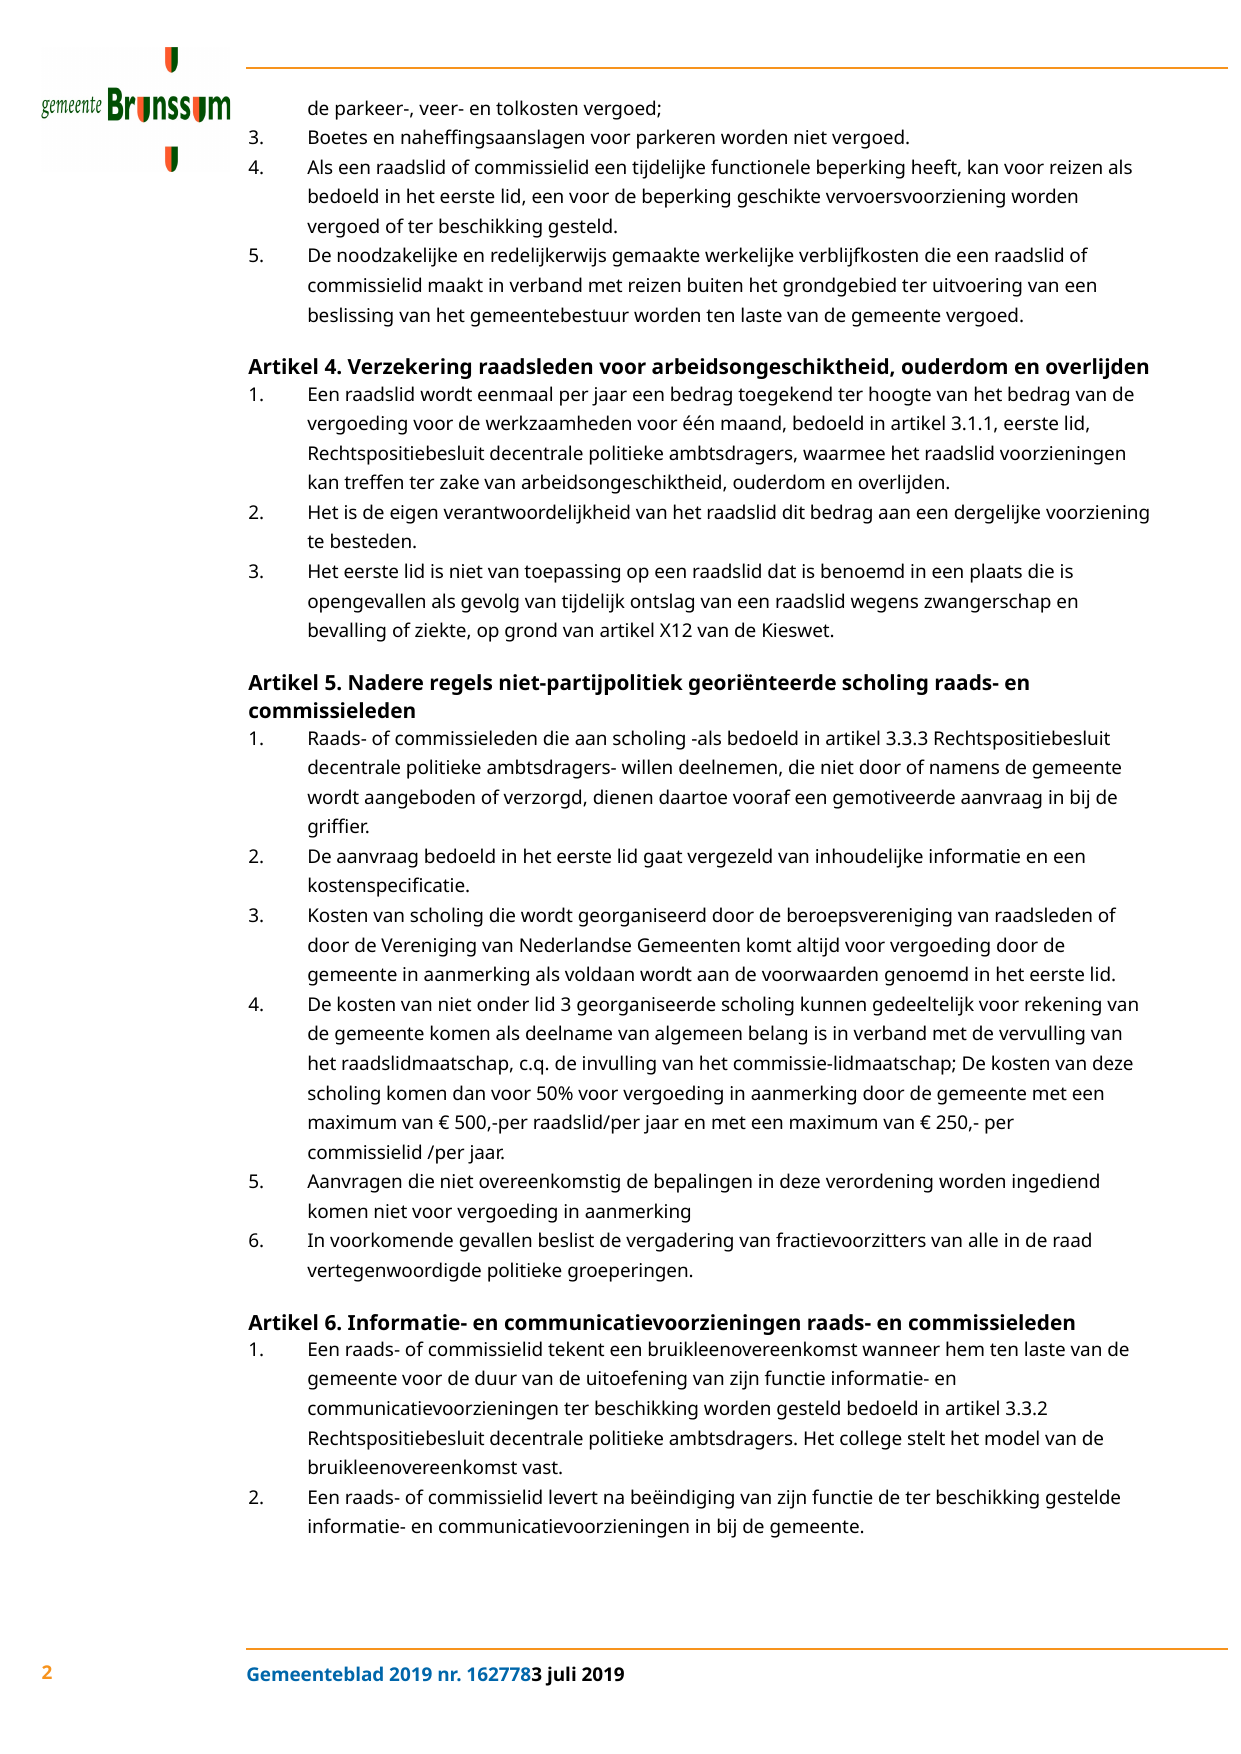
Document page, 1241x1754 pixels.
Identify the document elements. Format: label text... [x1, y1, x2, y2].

picture [41, 47, 231, 172]
list Kosten van scholing die wordt georganiseerd door de beroepsvereniging van raadsleden of door de Vereniging van Nederlandse Gemeenten komt altijd voor vergoeding door de gemeente in aanmerking als voldaan wordt aan de voorwaarden genoemd in het eerste lid. [248, 902, 1152, 987]
list Aanvragen die niet overeenkomstig de bepalingen in deze verordening worden ingediend komen niet voor vergoeding in aanmerking [248, 1168, 1152, 1224]
list De noodzakelijke en redelijkerwijs gemaakte werkelijke verblijfkosten die een raadslid of commissielid maakt in verband met reizen buiten het grondgebied ter uitvoering van een beslissing van het gemeentebestuur worden ten laste van de gemeente vergoed. [248, 243, 1152, 328]
list Als een raadslid of commissielid een tijdelijke functionele beperking heeft, kan voor reizen als bedoeld in het eerste lid, een voor de beperking geschikte vervoersvoorziening worden vergoed of ter beschikking gesteld. [248, 154, 1152, 239]
list De kosten van niet onder lid 3 georganiseerde scholing kunnen gedeeltelijk voor rekening van de gemeente komen als deelname van algemeen belang is in verband met de vervulling van het raadslidmaatschap, c.q. de invulling van het commissie-lidmaatschap; De kosten van deze scholing komen dan voor 50% voor vergoeding in aanmerking door de gemeente met een maximum van € 500,-per raadslid/per jaar en met een maximum van € 250,- per commissielid /per jaar. [248, 991, 1152, 1164]
list In voorkomende gevallen beslist de vergadering van fractievoorzitters van alle in de raad vertegenwoordigde politieke groeperingen. [248, 1228, 1152, 1283]
list Het is de eigen verantwoordelijkheid van het raadslid dit bedrag aan een dergelijke voorziening te besteden. [248, 499, 1152, 554]
list Boetes en naheffingsaanslagen voor parkeren worden niet vergoed. [248, 124, 1152, 150]
list Een raadslid wordt eenmaal per jaar een bedrag toegekend ter hoogte van het bedrag van de vergoeding voor de werkzaamheden voor één maand, bedoeld in artikel 3.1.1, eerste lid, Rechtspositiebesluit decentrale politieke ambtsdragers, waarmee het raadslid voorzieningen kan treffen ter zake van arbeidsongeschiktheid, ouderdom en overlijden. [248, 381, 1152, 495]
list Een raads- of commissielid levert na beëindiging van zijn functie de ter beschikking gestelde informatie- en communicatievoorzieningen in bij de gemeente. [248, 1484, 1152, 1539]
list Een raads- of commissielid tekent een bruikleenovereenkomst wanneer hem ten laste van de gemeente voor de duur van de uitoefening van zijn functie informatie- en communicatievoorzieningen ter beschikking worden gesteld bedoeld in artikel 3.3.2 Rechtspositiebesluit decentrale politieke ambtsdragers. Het college stelt het model van de bruikleenovereenkomst vast. [248, 1336, 1152, 1480]
text Artikel 6. Informatie- en communicatievoorzieningen raads- en commissieleden [248, 1308, 1152, 1336]
list Het eerste lid is niet van toepassing op een raadslid dat is benoemd in een plaats die is opengevallen als gevolg van tijdelijk ontslag van een raadslid wegens zwangerschap en bevalling of ziekte, op grond van artikel X12 van de Kieswet. [248, 558, 1152, 643]
list De aanvraag bedoeld in het eerste lid gaat vergezeld van inhoudelijke informatie en een kostenspecificatie. [248, 843, 1152, 898]
list de parkeer-, veer- en tolkosten vergoed; [248, 95, 1152, 121]
text Artikel 5. Nadere regels niet-partijpolitiek georiënteerde scholing raads- en commissieleden [248, 668, 1152, 725]
list Raads- of commissieleden die aan scholing -als bedoeld in artikel 3.3.3 Rechtspositiebesluit decentrale politieke ambtsdragers- willen deelnemen, die niet door of namens de gemeente wordt aangeboden of verzorgd, dienen daartoe vooraf een gemotiveerde aanvraag in bij de griffier. [248, 725, 1152, 839]
text Artikel 4. Verzekering raadsleden voor arbeidsongeschiktheid, ouderdom en overlijden [248, 352, 1152, 381]
